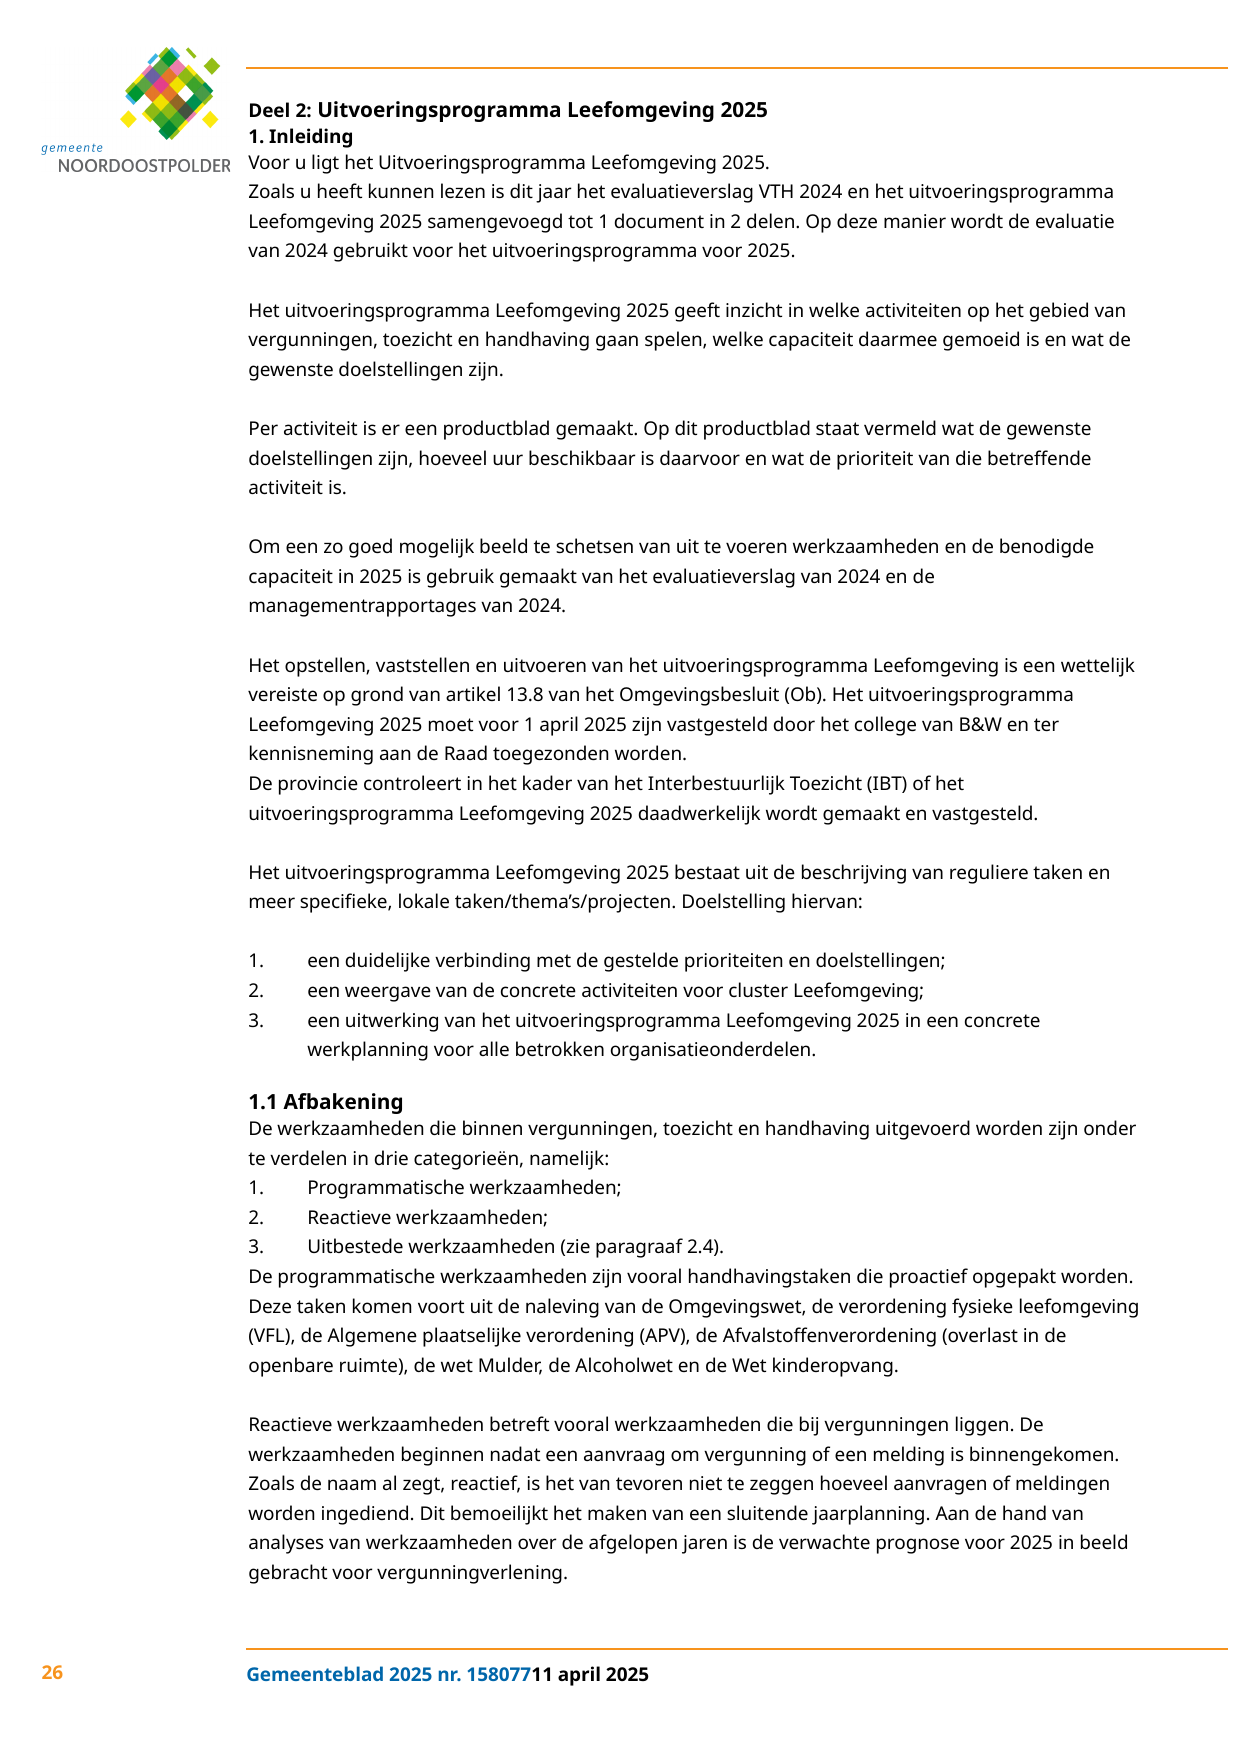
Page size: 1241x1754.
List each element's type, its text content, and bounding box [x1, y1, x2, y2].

text Het uitvoeringsprogramma Leefomgeving 2025 bestaat uit de beschrijving van reguliere taken en meer specifieke, lokale taken/thema’s/projecten. Doelstelling hiervan: [248, 859, 1152, 914]
text Om een zo goed mogelijk beeld te schetsen van uit te voeren werkzaamheden en de benodigde capaciteit in 2025 is gebruik gemaakt van het evaluatieverslag van 2024 en de managementrapportages van 2024. [248, 533, 1152, 618]
list Programmatische werkzaamheden; [248, 1174, 1152, 1200]
list Reactieve werkzaamheden; [248, 1204, 1152, 1230]
text Het uitvoeringsprogramma Leefomgeving 2025 geeft inzicht in welke activiteiten op het gebied van vergunningen, toezicht en handhaving gaan spelen, welke capaciteit daarmee gemoeid is en wat de gewenste doelstellingen zijn. [248, 297, 1152, 382]
text Zoals u heeft kunnen lezen is dit jaar het evaluatieverslag VTH 2024 en het uitvoeringsprogramma Leefomgeving 2025 samengevoegd tot 1 document in 2 delen. Op deze manier wordt de evaluatie van 2024 gebruikt voor het uitvoeringsprogramma voor 2025. [248, 178, 1152, 263]
text 1.1 Afbakening [248, 1087, 1152, 1115]
text 1. Inleiding [248, 123, 1152, 149]
text Reactieve werkzaamheden betreft vooral werkzaamheden die bij vergunningen liggen. De werkzaamheden beginnen nadat een aanvraag om vergunning of een melding is binnengekomen. Zoals de naam al zegt, reactief, is het van tevoren niet te zeggen hoeveel aanvragen of meldingen worden ingediend. Dit bemoeilijkt het maken van een sluitende jaarplanning. Aan de hand van analyses van werkzaamheden over de afgelopen jaren is de verwachte prognose voor 2025 in beeld gebracht voor vergunningverlening. [248, 1411, 1152, 1585]
list een duidelijke verbinding met de gestelde prioriteiten en doelstellingen; [248, 948, 1152, 973]
text De provincie controleert in het kader van het Interbestuurlijk Toezicht (IBT) of het uitvoeringsprogramma Leefomgeving 2025 daadwerkelijk wordt gemaakt en vastgesteld. [248, 770, 1152, 826]
text Per activiteit is er een productblad gemaakt. Op dit productblad staat vermeld wat de gewenste doelstellingen zijn, hoeveel uur beschikbaar is daarvoor en wat de prioriteit van die betreffende activiteit is. [248, 415, 1152, 500]
text Deel 2: Uitvoeringsprogramma Leefomgeving 2025 [248, 95, 1152, 123]
picture [41, 47, 231, 172]
text De programmatische werkzaamheden zijn vooral handhavingstaken die proactief opgepakt worden. Deze taken komen voort uit de naleving van de Omgevingswet, de verordening fysieke leefomgeving (VFL), de Algemene plaatselijke verordening (APV), de Afvalstoffenverordening (overlast in de openbare ruimte), de wet Mulder, de Alcoholwet en de Wet kinderopvang. [248, 1263, 1152, 1378]
list een weergave van de concrete activiteiten voor cluster Leefomgeving; [248, 977, 1152, 1003]
text Voor u ligt het Uitvoeringsprogramma Leefomgeving 2025. [248, 149, 1152, 175]
list een uitwerking van het uitvoeringsprogramma Leefomgeving 2025 in een concrete werkplanning voor alle betrokken organisatieonderdelen. [248, 1007, 1152, 1062]
text De werkzaamheden die binnen vergunningen, toezicht en handhaving uitgevoerd worden zijn onder te verdelen in drie categorieën, namelijk: [248, 1115, 1152, 1171]
text Het opstellen, vaststellen en uitvoeren van het uitvoeringsprogramma Leefomgeving is een wettelijk vereiste op grond van artikel 13.8 van het Omgevingsbesluit (Ob). Het uitvoeringsprogramma Leefomgeving 2025 moet voor 1 april 2025 zijn vastgesteld door het college van B&W en ter kennisneming aan de Raad toegezonden worden. [248, 652, 1152, 766]
list Uitbestede werkzaamheden (zie paragraaf 2.4). [248, 1234, 1152, 1259]
